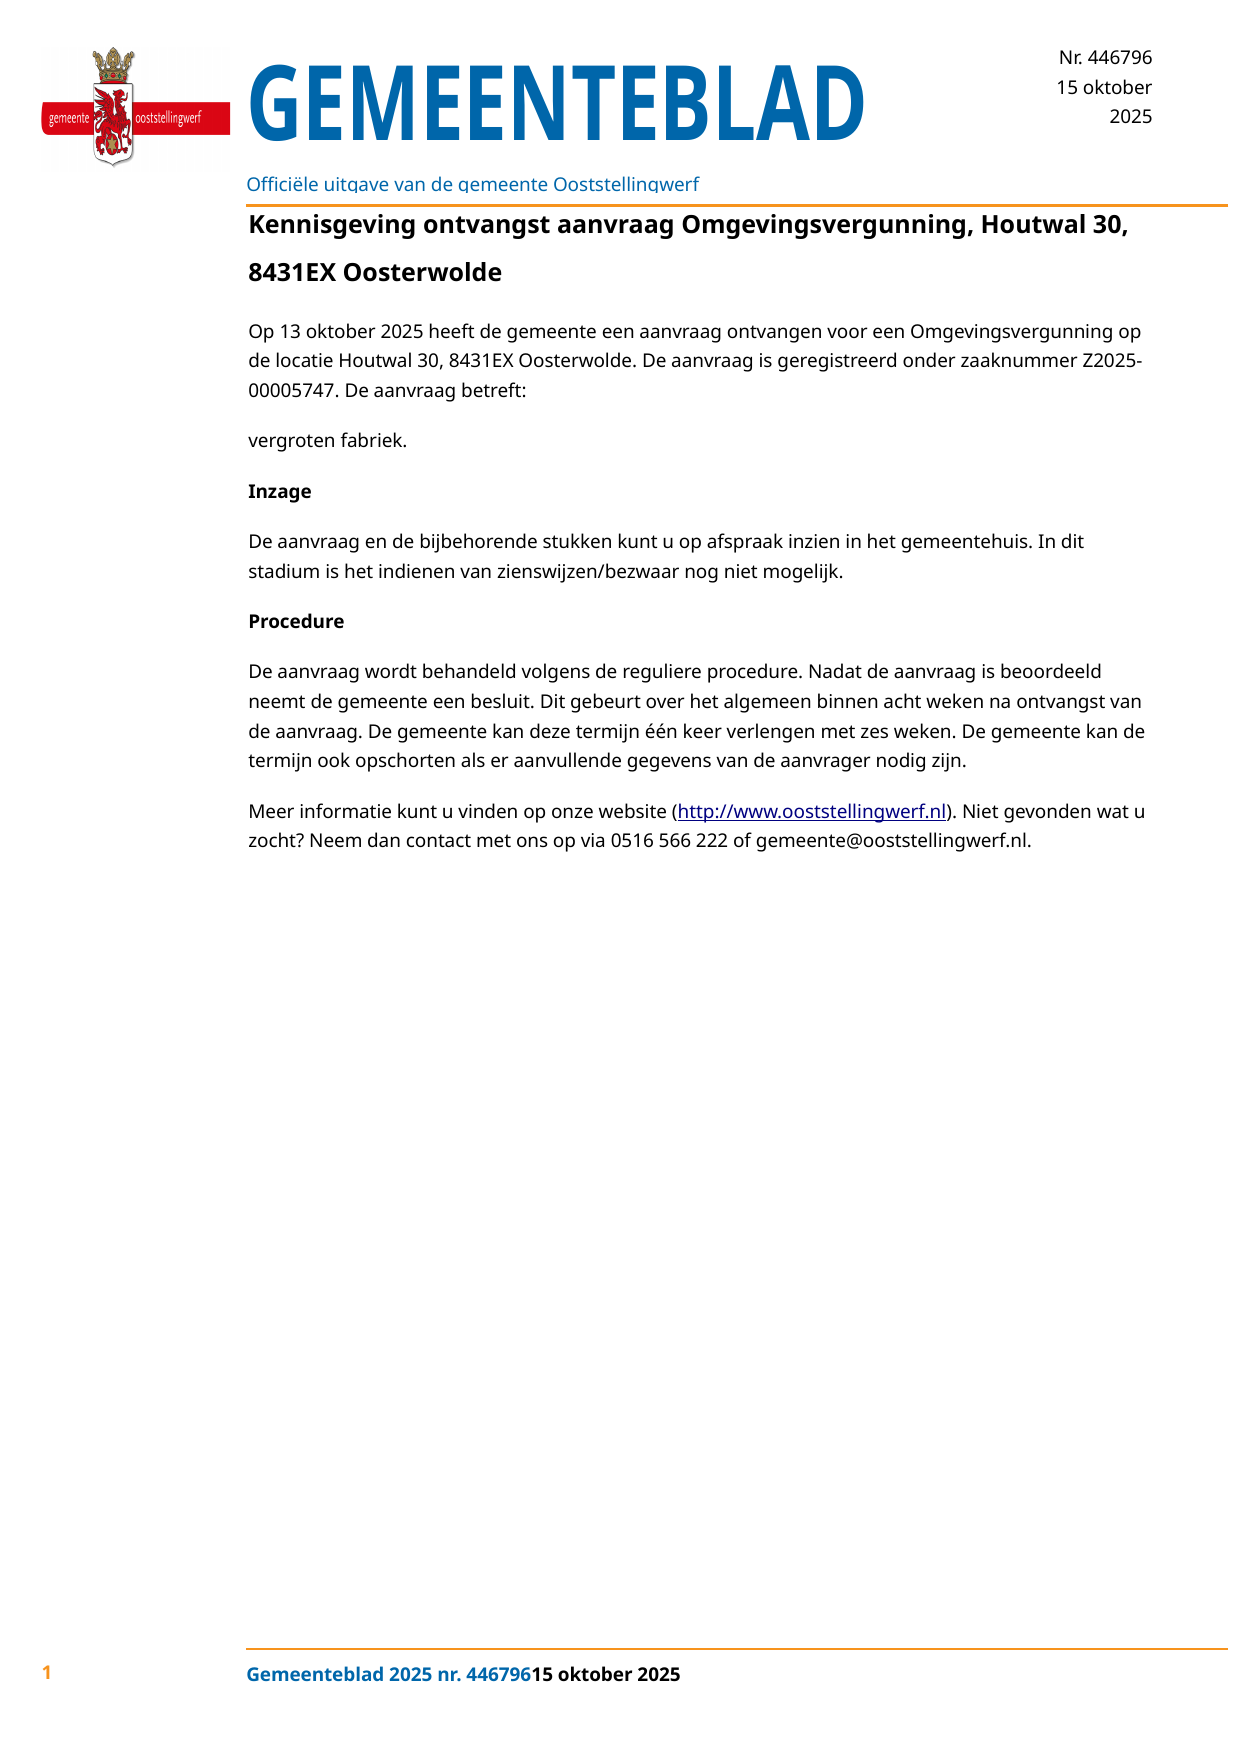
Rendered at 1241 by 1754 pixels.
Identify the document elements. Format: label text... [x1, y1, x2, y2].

text Inzage [248, 478, 1152, 504]
text Procedure [248, 608, 1152, 634]
text De aanvraag en de bijbehorende stukken kunt u op afspraak inzien in het gemeentehuis. In dit stadium is het indienen van zienswijzen/bezwaar nog niet mogelijk. [248, 528, 1152, 584]
text Meer informatie kunt u vinden op onze website (http://www.ooststellingwerf.nl). Niet gevonden wat u zocht? Neem dan contact met ons op via 0516 566 222 of gemeente@ooststellingwerf.nl. [248, 798, 1152, 853]
text vergroten fabriek. [248, 427, 1152, 453]
text Op 13 oktober 2025 heeft de gemeente een aanvraag ontvangen voor een Omgevingsvergunning op de locatie Houtwal 30, 8431EX Oosterwolde. De aanvraag is geregistreerd onder zaaknummer Z2025-00005747. De aanvraag betreft: [248, 318, 1152, 403]
text Kennisgeving ontvangst aanvraag Omgevingsvergunning, Houtwal 30, 8431EX Oosterwolde [248, 207, 1152, 288]
text De aanvraag wordt behandeld volgens de reguliere procedure. Nadat de aanvraag is beoordeeld neemt de gemeente een besluit. Dit gebeurt over het algemeen binnen acht weken na ontvangst van de aanvraag. De gemeente kan deze termijn één keer verlengen met zes weken. De gemeente kan de termijn ook opschorten als er aanvullende gegevens van de aanvrager nodig zijn. [248, 659, 1152, 773]
picture [41, 47, 231, 172]
